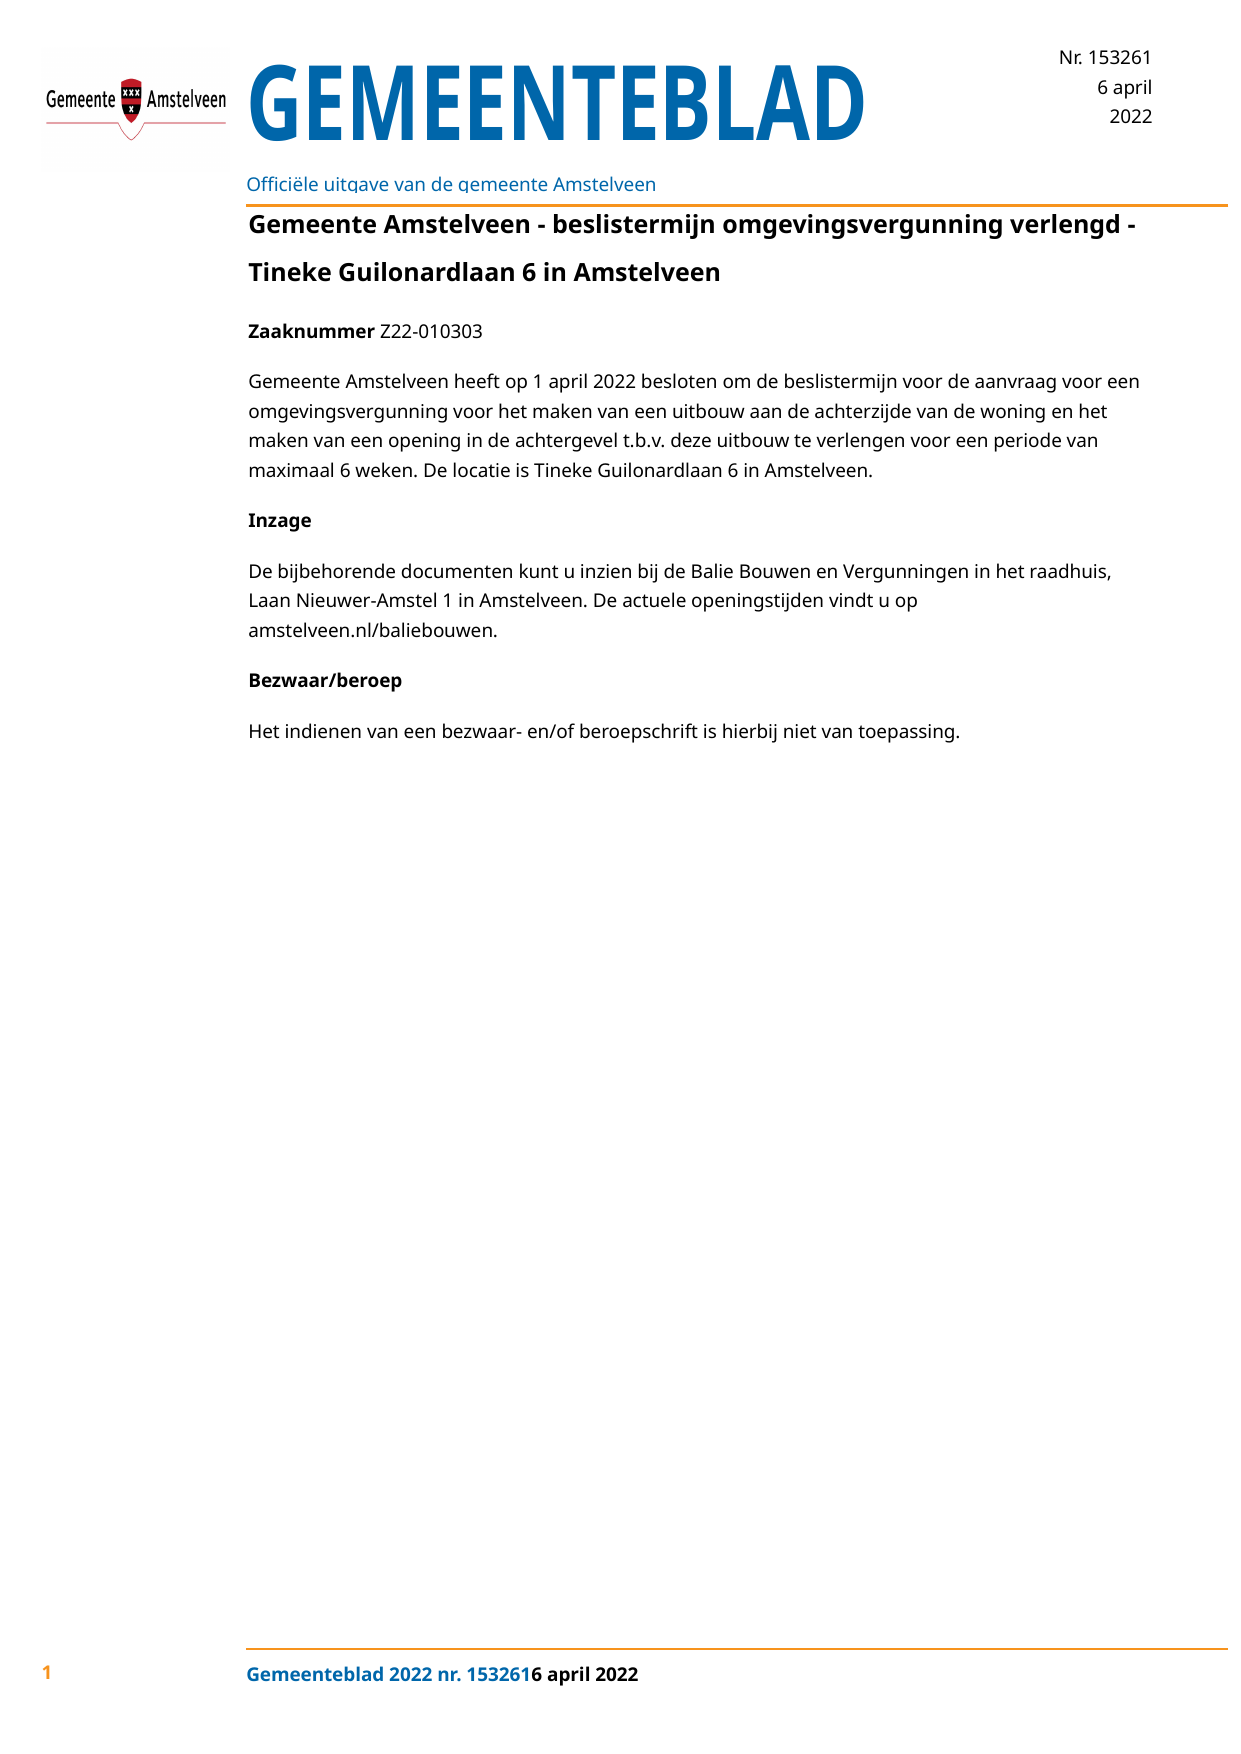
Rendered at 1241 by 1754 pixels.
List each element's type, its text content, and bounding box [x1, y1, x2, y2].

text Zaaknummer Z22-010303 [248, 318, 1152, 344]
text Gemeente Amstelveen - beslistermijn omgevingsvergunning verlengd - Tineke Guilonardlaan 6 in Amstelveen [248, 207, 1152, 288]
text Gemeente Amstelveen heeft op 1 april 2022 besloten om de beslistermijn voor de aanvraag voor een omgevingsvergunning voor het maken van een uitbouw aan de achterzijde van de woning en het maken van een opening in de achtergevel t.b.v. deze uitbouw te verlengen voor een periode van maximaal 6 weken. De locatie is Tineke Guilonardlaan 6 in Amstelveen. [248, 368, 1152, 483]
text Het indienen van een bezwaar- en/of beroepschrift is hierbij niet van toepassing. [248, 718, 1152, 744]
text Bezwaar/beroep [248, 667, 1152, 693]
text De bijbehorende documenten kunt u inzien bij de Balie Bouwen en Vergunningen in het raadhuis, Laan Nieuwer-Amstel 1 in Amstelveen. De actuele openingstijden vindt u op amstelveen.nl/baliebouwen. [248, 558, 1152, 643]
picture [41, 47, 231, 172]
text Inzage [248, 507, 1152, 533]
